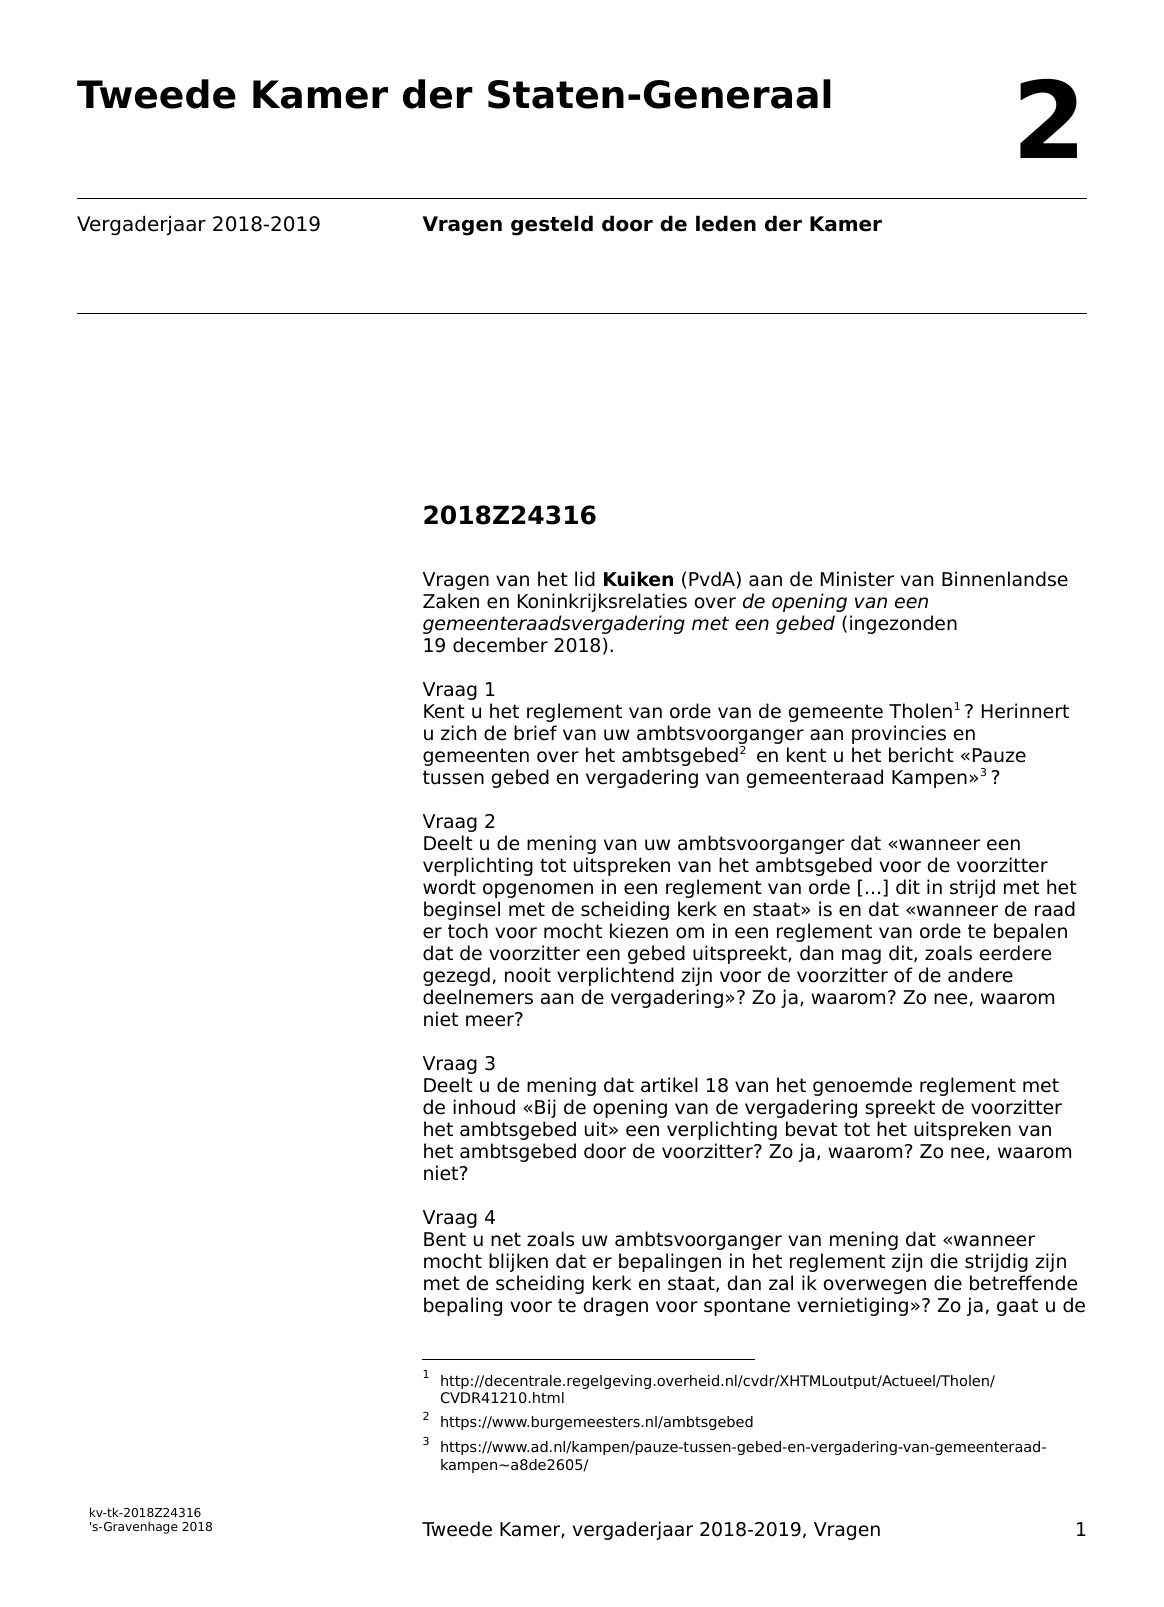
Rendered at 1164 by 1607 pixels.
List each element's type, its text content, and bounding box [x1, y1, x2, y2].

text Kent u het reglement van orde van de gemeente Tholen? Herinnert u zich de brief van uw ambtsvoorganger aan provincies en gemeenten over het ambtsgebed en kent u het bericht «Pauze tussen gebed en vergadering van gemeenteraad Kampen»? [422, 701, 1087, 789]
text Deelt u de mening van uw ambtsvoorganger dat «wanneer een verplichting tot uitspreken van het ambtsgebed voor de voorzitter wordt opgenomen in een reglement van orde [...] dit in strijd met het beginsel met de scheiding kerk en staat» is en dat «wanneer de raad er toch voor mocht kiezen om in een reglement van orde te bepalen dat de voorzitter een gebed uitspreekt, dan mag dit, zoals eerdere gezegd, nooit verplichtend zijn voor de voorzitter of de andere deelnemers aan de vergadering»? Zo ja, waarom? Zo nee, waarom niet meer? [422, 833, 1087, 1031]
text Vraag 4 [422, 1207, 1087, 1229]
table_header 2 [886, 59, 1087, 198]
table_cell Vragen gesteld door de leden der Kamer [422, 199, 1087, 313]
table_cell Vergaderjaar 2018-2019 [77, 199, 422, 313]
text http://decentrale.regelgeving.overheid.nl/cvdr/XHTMLoutput/Actueel/Tholen/CVDR41210.html [422, 1368, 1087, 1407]
table_header Tweede Kamer der Staten-Generaal [77, 59, 886, 198]
text Vraag 3 [422, 1053, 1087, 1075]
text kv-tk-2018Z24316 [88, 1506, 323, 1520]
text Vragen van het lid Kuiken (PvdA) aan de Minister van Binnenlandse Zaken en Koninkrijksrelaties over de opening van een gemeenteraadsvergadering met een gebed (ingezonden 19 december 2018). [422, 569, 1087, 657]
text Bent u net zoals uw ambtsvoorganger van mening dat «wanneer mocht blijken dat er bepalingen in het reglement zijn die strijdig zijn met de scheiding kerk en staat, dan zal ik overwegen die betreffende bepaling voor te dragen voor spontane vernietiging»? Zo ja, gaat u de [422, 1229, 1087, 1317]
text 2018Z24316 [422, 501, 1087, 531]
text 's-Gravenhage 2018 [88, 1520, 323, 1534]
text Deelt u de mening dat artikel 18 van het genoemde reglement met de inhoud «Bij de opening van de vergadering spreekt de voorzitter het ambtsgebed uit» een verplichting bevat tot het uitspreken van het ambtsgebed door de voorzitter? Zo ja, waarom? Zo nee, waarom niet? [422, 1075, 1087, 1185]
text https://www.ad.nl/kampen/pauze-tussen-gebed-en-vergadering-van-gemeenteraad-kampen~a8de2605/ [422, 1435, 1087, 1474]
text Vraag 1 [422, 679, 1087, 701]
text Vraag 2 [422, 811, 1087, 833]
text https://www.burgemeesters.nl/ambtsgebed [422, 1410, 1087, 1432]
